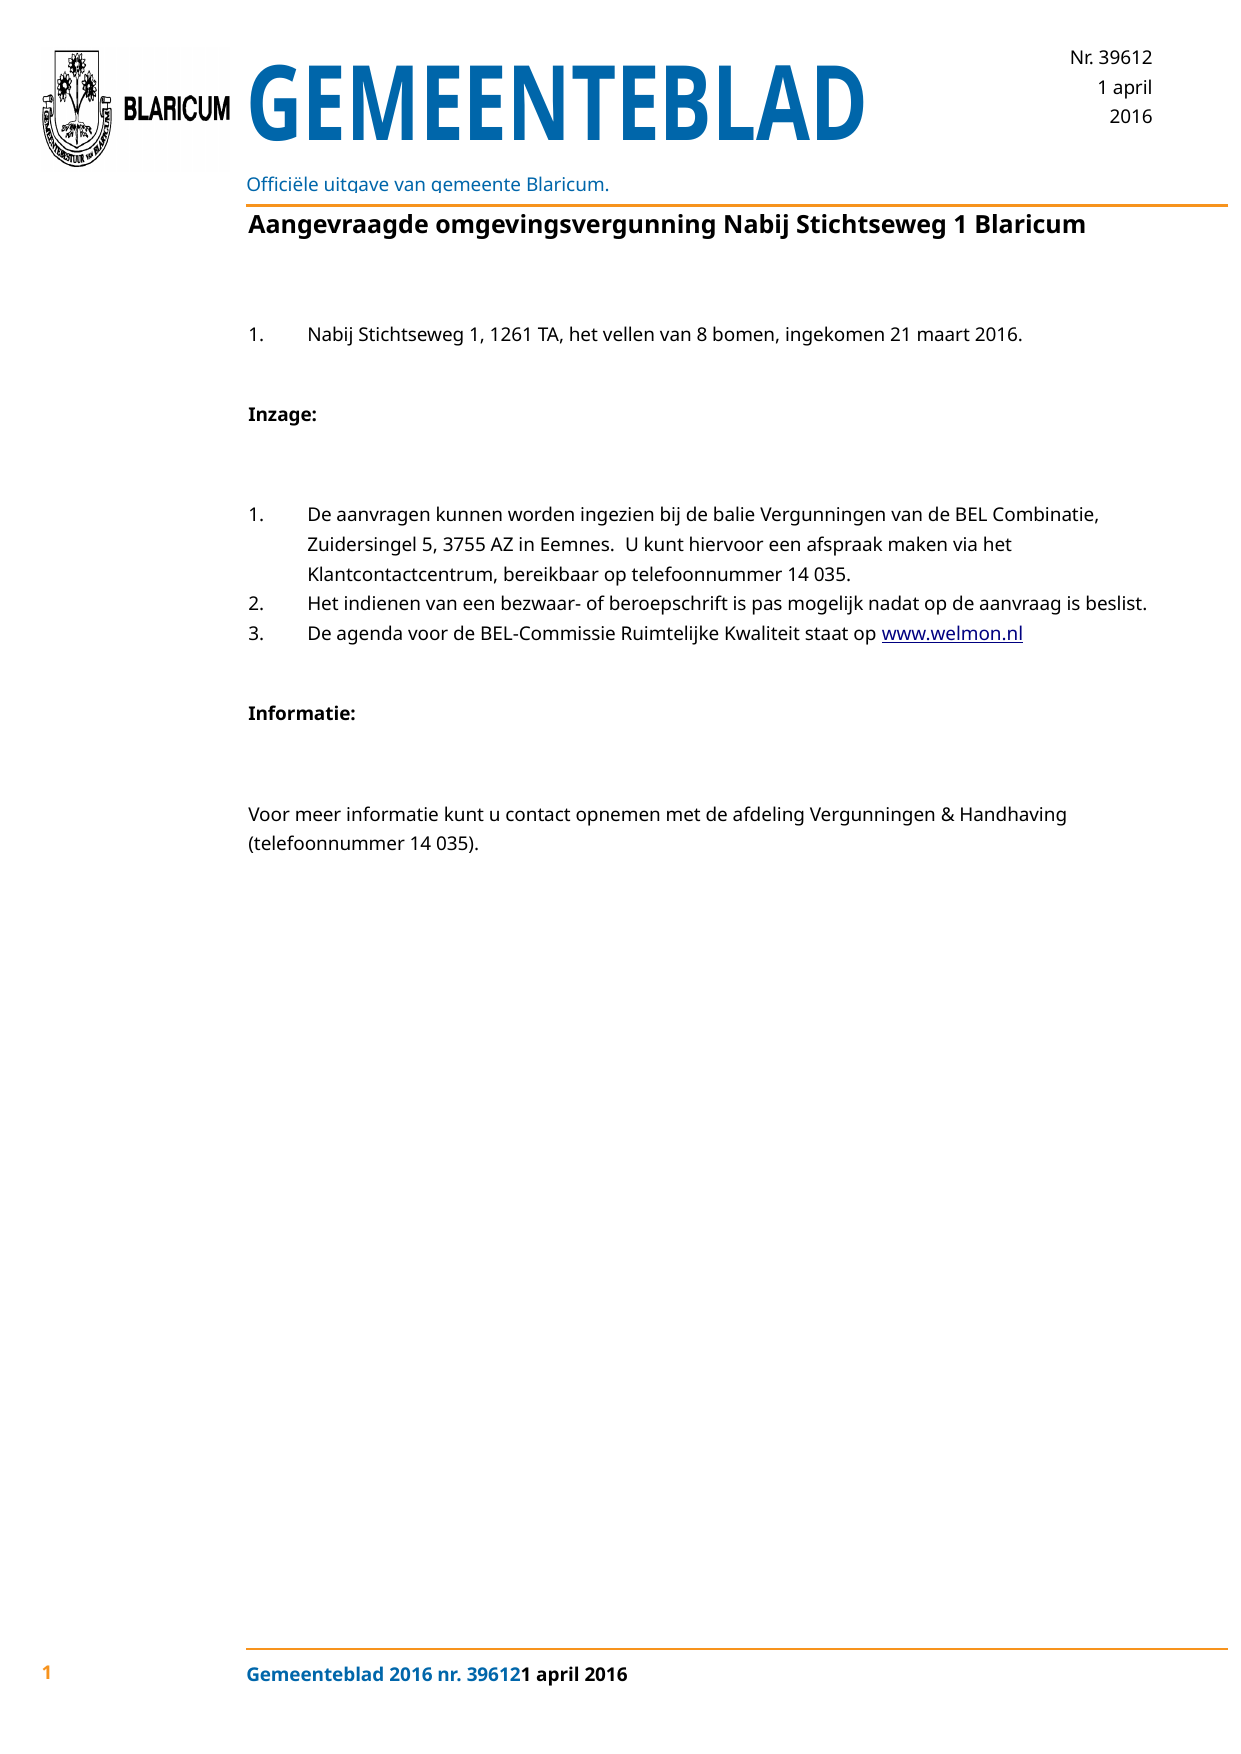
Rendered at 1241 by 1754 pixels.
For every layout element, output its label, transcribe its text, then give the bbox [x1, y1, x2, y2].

text Voor meer informatie kunt u contact opnemen met de afdeling Vergunningen & Handhaving (telefoonnummer 14 035). [248, 801, 1152, 856]
list Het indienen van een bezwaar- of beroepschrift is pas mogelijk nadat op de aanvraag is beslist. [248, 590, 1152, 616]
list De aanvragen kunnen worden ingezien bij de balie Vergunningen van de BEL Combinatie, Zuidersingel 5, 3755 AZ in Eemnes. U kunt hiervoor een afspraak maken via het Klantcontactcentrum, bereikbaar op telefoonnummer 14 035. [248, 502, 1152, 586]
picture [41, 47, 231, 172]
text Aangevraagde omgevingsvergunning Nabij Stichtseweg 1 Blaricum [248, 207, 1152, 241]
list De agenda voor de BEL-Commissie Ruimtelijke Kwaliteit staat op www.welmon.nl [248, 620, 1152, 646]
text Inzage: [248, 401, 1152, 426]
list Nabij Stichtseweg 1, 1261 TA, het vellen van 8 bomen, ingekomen 21 maart 2016. [248, 321, 1152, 346]
text Informatie: [248, 700, 1152, 726]
